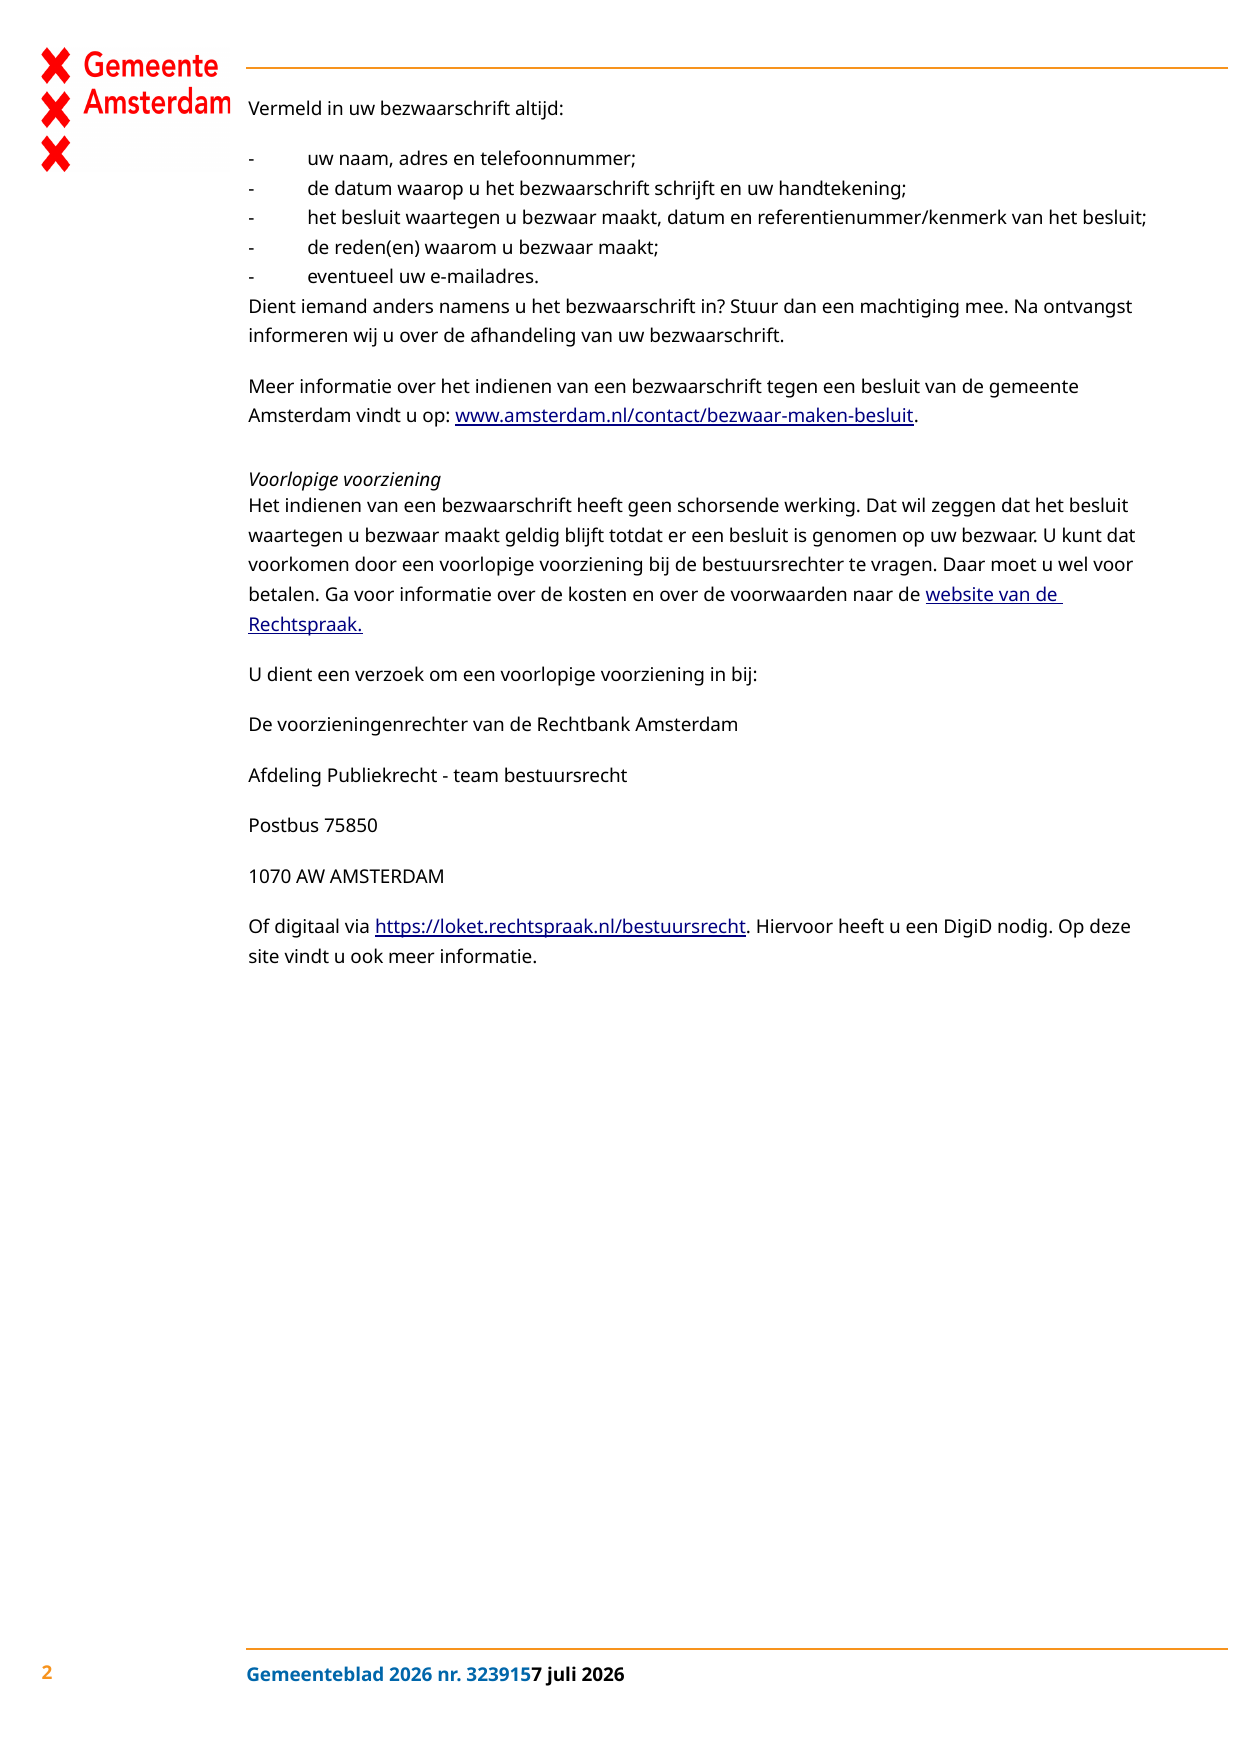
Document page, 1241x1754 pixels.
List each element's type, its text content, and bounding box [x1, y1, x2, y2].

text Voorlopige voorziening [248, 467, 1152, 492]
text Meer informatie over het indienen van een bezwaarschrift tegen een besluit van de gemeente Amsterdam vindt u op: www.amsterdam.nl/contact/bezwaar-maken-besluit. [248, 373, 1152, 428]
list uw naam, adres en telefoonnummer; [248, 145, 1152, 171]
text Of digitaal via https://loket.rechtspraak.nl/bestuursrecht. Hiervoor heeft u een DigiD nodig. Op deze site vindt u ook meer informatie. [248, 913, 1152, 968]
text Afdeling Publiekrecht - team bestuursrecht [248, 762, 1152, 788]
picture [41, 47, 231, 172]
text De voorzieningenrechter van de Rechtbank Amsterdam [248, 712, 1152, 737]
text Vermeld in uw bezwaarschrift altijd: [248, 95, 1152, 121]
text 1070 AW AMSTERDAM [248, 863, 1152, 888]
text Het indienen van een bezwaarschrift heeft geen schorsende werking. Dat wil zeggen dat het besluit waartegen u bezwaar maakt geldig blijft totdat er een besluit is genomen op uw bezwaar. U kunt dat voorkomen door een voorlopige voorziening bij de bestuursrechter te vragen. Daar moet u wel voor betalen. Ga voor informatie over de kosten en over de voorwaarden naar de website van de Rechtspraak. [248, 492, 1152, 636]
list het besluit waartegen u bezwaar maakt, datum en referentienummer/kenmerk van het besluit; [248, 204, 1152, 230]
list de reden(en) waarom u bezwaar maakt; [248, 234, 1152, 260]
list eventueel uw e-mailadres. [248, 263, 1152, 289]
list de datum waarop u het bezwaarschrift schrijft en uw handtekening; [248, 175, 1152, 201]
text U dient een verzoek om een voorlopige voorziening in bij: [248, 661, 1152, 687]
text Postbus 75850 [248, 812, 1152, 838]
text Dient iemand anders namens u het bezwaarschrift in? Stuur dan een machtiging mee. Na ontvangst informeren wij u over de afhandeling van uw bezwaarschrift. [248, 293, 1152, 348]
